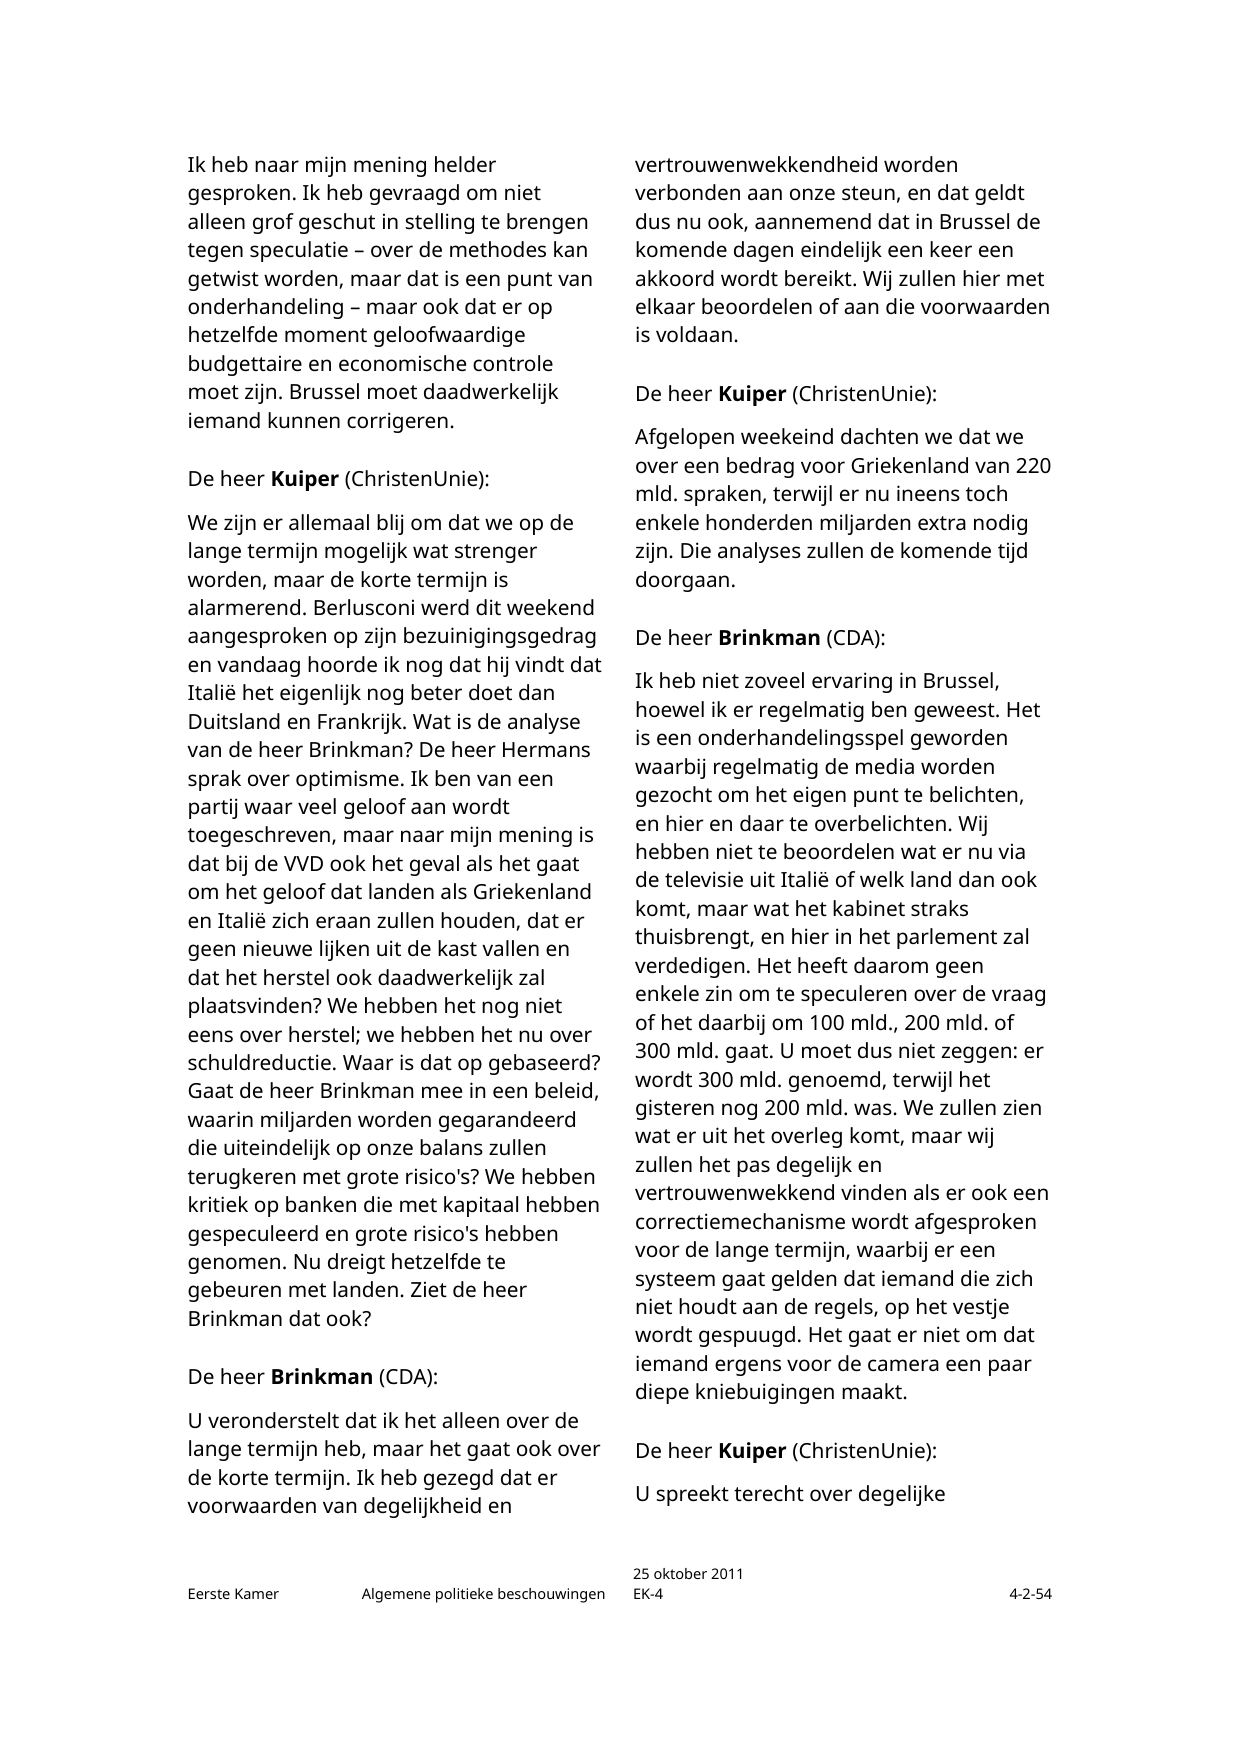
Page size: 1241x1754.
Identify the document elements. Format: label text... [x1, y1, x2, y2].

text U spreekt terecht over degelijke [635, 1479, 1053, 1508]
text Ik heb niet zoveel ervaring in Brussel, hoewel ik er regelmatig ben geweest. Het is een onderhandelingsspel geworden waarbij regelmatig de media worden gezocht om het eigen punt te belichten, en hier en daar te overbelichten. Wij hebben niet te beoordelen wat er nu via de televisie uit Italië of welk land dan ook komt, maar wat het kabinet straks thuisbrengt, en hier in het parlement zal verdedigen. Het heeft daarom geen enkele zin om te speculeren over de vraag of het daarbij om 100 mld., 200 mld. of 300 mld. gaat. U moet dus niet zeggen: er wordt 300 mld. genoemd, terwijl het gisteren nog 200 mld. was. We zullen zien wat er uit het overleg komt, maar wij zullen het pas degelijk en vertrouwenwekkend vinden als er ook een correctiemechanisme wordt afgesproken voor de lange termijn, waarbij er een systeem gaat gelden dat iemand die zich niet houdt aan de regels, op het vestje wordt gespuugd. Het gaat er niet om dat iemand ergens voor de camera een paar diepe kniebuigingen maakt. [635, 667, 1053, 1406]
text De heer Kuiper (ChristenUnie): [635, 379, 1053, 407]
text We zijn er allemaal blij om dat we op de lange termijn mogelijk wat strenger worden, maar de korte termijn is alarmerend. Berlusconi werd dit weekend aangesproken op zijn bezuinigingsgedrag en vandaag hoorde ik nog dat hij vindt dat Italië het eigenlijk nog beter doet dan Duitsland en Frankrijk. Wat is de analyse van de heer Brinkman? De heer Hermans sprak over optimisme. Ik ben van een partij waar veel geloof aan wordt toegeschreven, maar naar mijn mening is dat bij de VVD ook het geval als het gaat om het geloof dat landen als Griekenland en Italië zich eraan zullen houden, dat er geen nieuwe lijken uit de kast vallen en dat het herstel ook daadwerkelijk zal plaatsvinden? We hebben het nog niet eens over herstel; we hebben het nu over schuldreductie. Waar is dat op gebaseerd? Gaat de heer Brinkman mee in een beleid, waarin miljarden worden gegarandeerd die uiteindelijk op onze balans zullen terugkeren met grote risico's? We hebben kritiek op banken die met kapitaal hebben gespeculeerd en grote risico's hebben genomen. Nu dreigt hetzelfde te gebeuren met landen. Ziet de heer Brinkman dat ook? [187, 508, 605, 1332]
text vertrouwenwekkendheid worden verbonden aan onze steun, en dat geldt dus nu ook, aannemend dat in Brussel de komende dagen eindelijk een keer een akkoord wordt bereikt. Wij zullen hier met elkaar beoordelen of aan die voorwaarden is voldaan. [635, 150, 1053, 349]
text De heer Brinkman (CDA): [187, 1362, 605, 1391]
text De heer Kuiper (ChristenUnie): [187, 464, 605, 493]
text Afgelopen weekeind dachten we dat we over een bedrag voor Griekenland van 220 mld. spraken, terwijl er nu ineens toch enkele honderden miljarden extra nodig zijn. Die analyses zullen de komende tijd doorgaan. [635, 422, 1053, 593]
text Ik heb naar mijn mening helder gesproken. Ik heb gevraagd om niet alleen grof geschut in stelling te brengen tegen speculatie – over de methodes kan getwist worden, maar dat is een punt van onderhandeling – maar ook dat er op hetzelfde moment geloofwaardige budgettaire en economische controle moet zijn. Brussel moet daadwerkelijk iemand kunnen corrigeren. [187, 150, 605, 434]
text De heer Brinkman (CDA): [635, 623, 1053, 652]
text U veronderstelt dat ik het alleen over de lange termijn heb, maar het gaat ook over de korte termijn. Ik heb gezegd dat er voorwaarden van degelijkheid en [187, 1406, 605, 1520]
text De heer Kuiper (ChristenUnie): [635, 1436, 1053, 1464]
